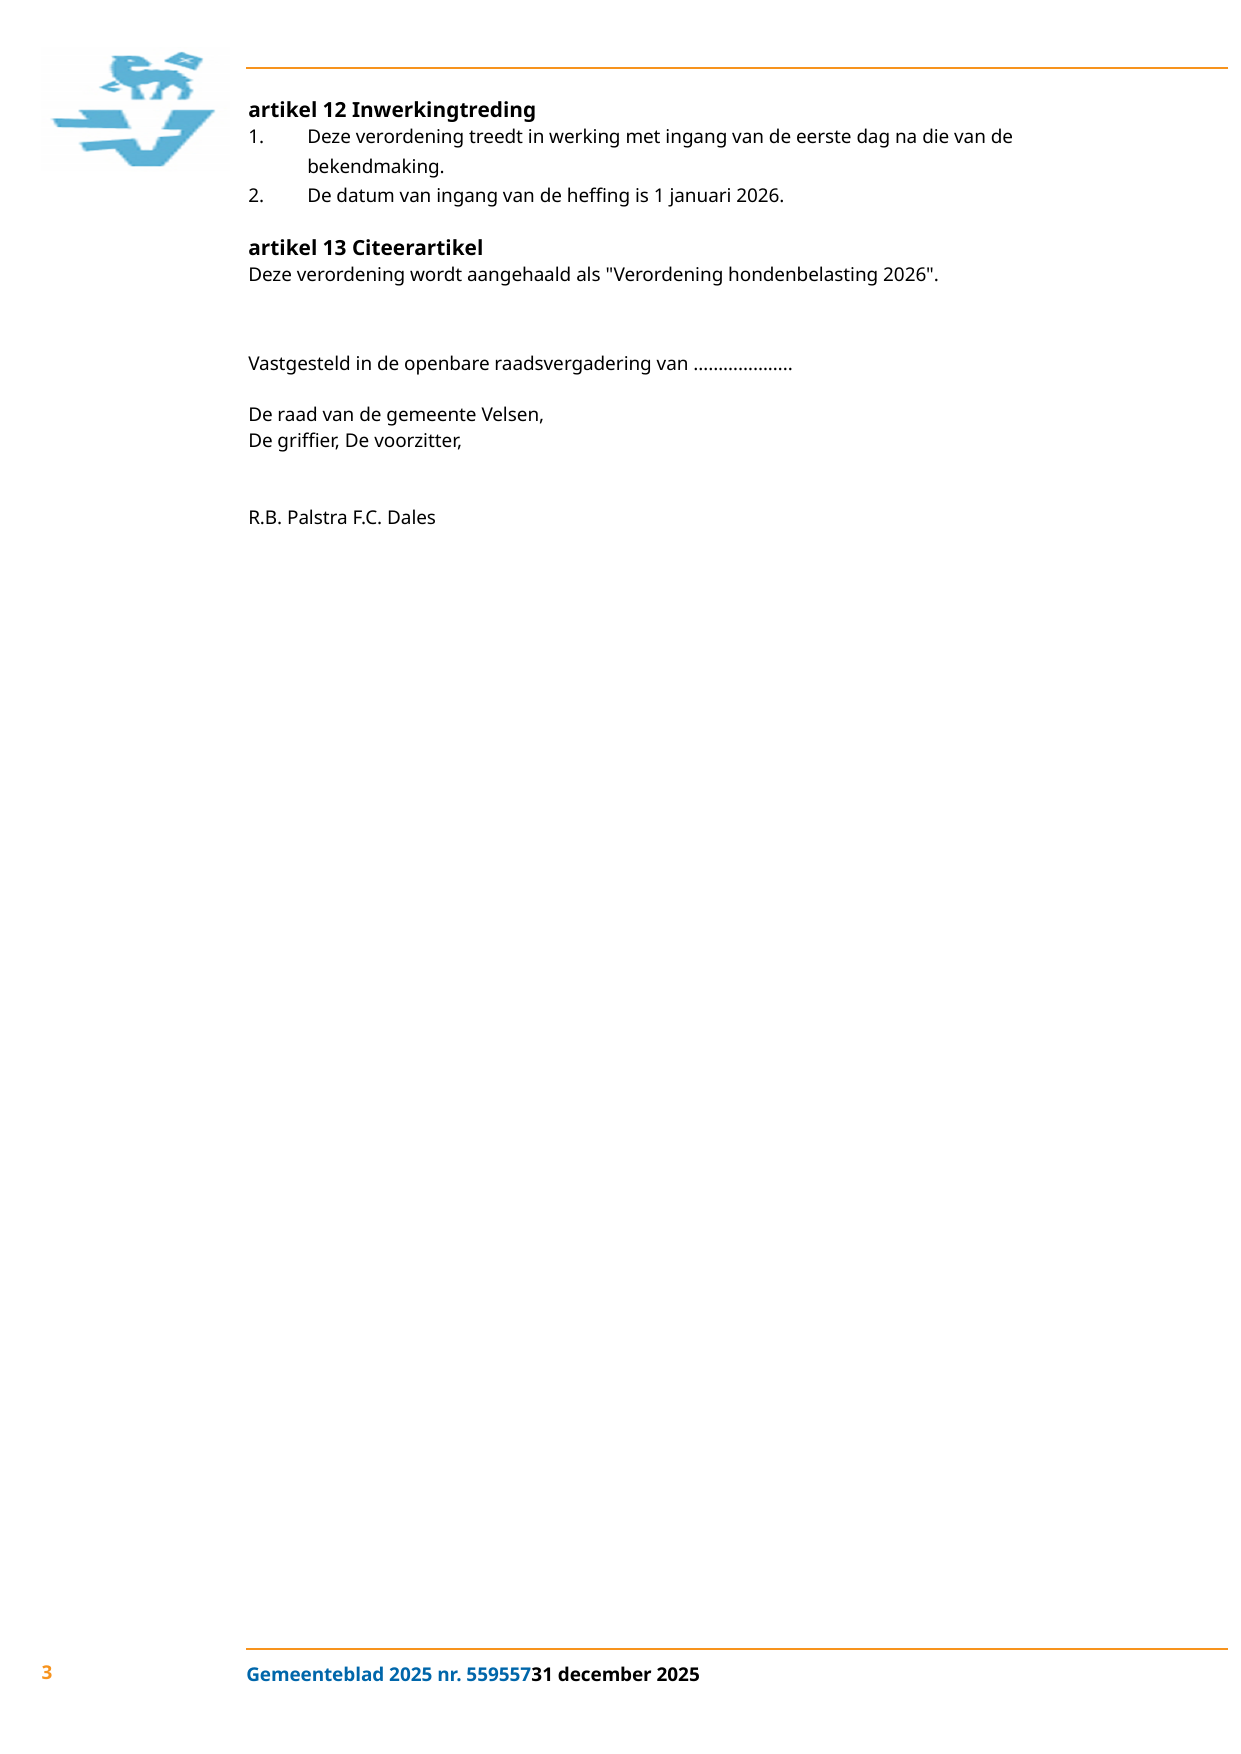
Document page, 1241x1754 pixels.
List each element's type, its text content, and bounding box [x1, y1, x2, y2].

text Vastgesteld in de openbare raadsvergadering van ……………….. [248, 350, 1152, 376]
text R.B. Palstra F.C. Dales [248, 504, 1152, 530]
text artikel 12 Inwerkingtreding [248, 95, 1152, 123]
picture [41, 47, 231, 172]
text De griffier, De voorzitter, [248, 427, 1152, 453]
text Deze verordening wordt aangehaald als "Verordening hondenbelasting 2026". [248, 261, 1152, 287]
list De datum van ingang van de heffing is 1 januari 2026. [248, 182, 1152, 208]
text De raad van de gemeente Velsen, [248, 401, 1152, 427]
list Deze verordening treedt in werking met ingang van de eerste dag na die van de bekendmaking. [248, 123, 1152, 178]
text artikel 13 Citeerartikel [248, 233, 1152, 261]
